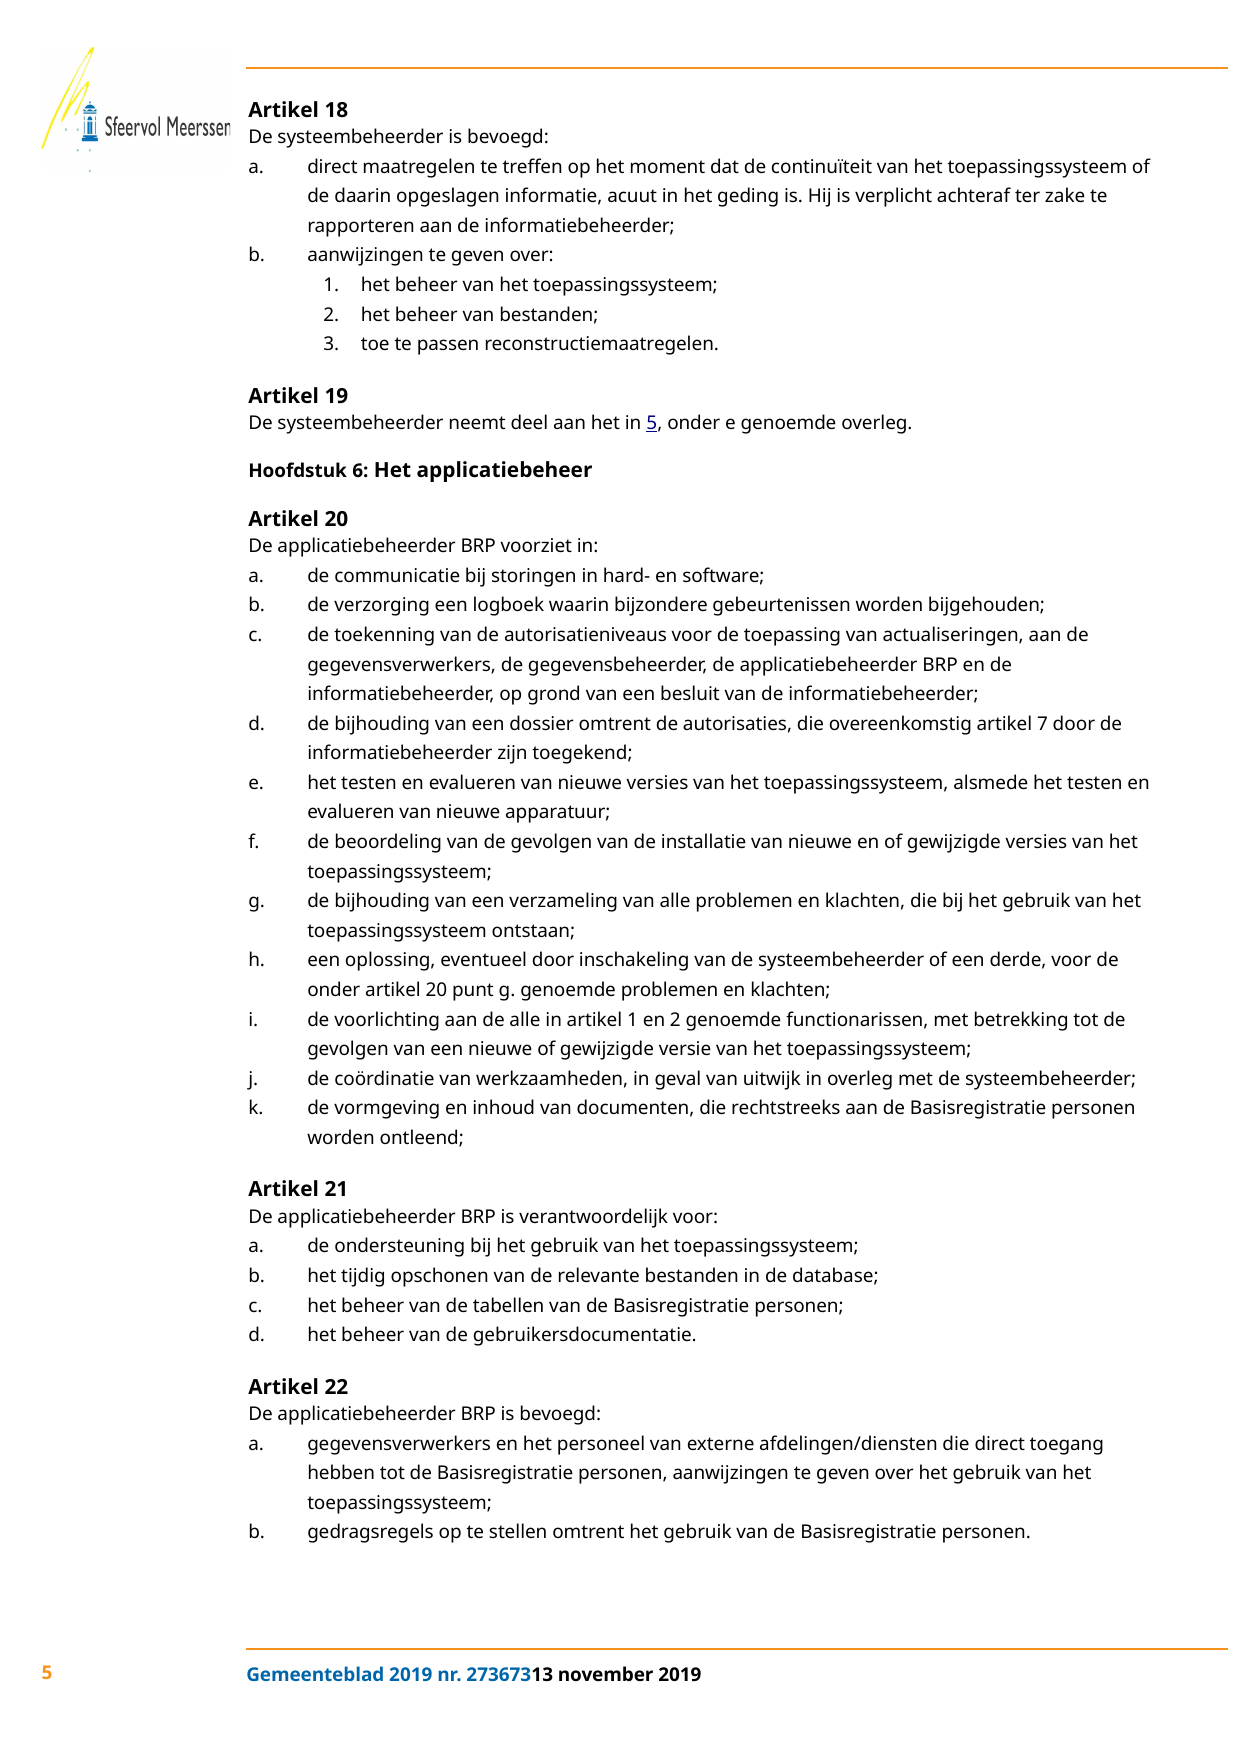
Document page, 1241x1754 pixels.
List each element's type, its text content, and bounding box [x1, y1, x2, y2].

text Artikel 21 [248, 1174, 1152, 1203]
list het beheer van het toepassingssysteem; [323, 271, 1152, 297]
text Artikel 19 [248, 381, 1152, 409]
list de toekenning van de autorisatieniveaus voor de toepassing van actualiseringen, aan de gegevensverwerkers, de gegevensbeheerder, de applicatiebeheerder BRP en de informatiebeheerder, op grond van een besluit van de informatiebeheerder; [248, 621, 1152, 706]
list de bijhouding van een dossier omtrent de autorisaties, die overeenkomstig artikel 7 door de informatiebeheerder zijn toegekend; [248, 710, 1152, 765]
list het beheer van de gebruikersdocumentatie. [248, 1321, 1152, 1347]
list de vormgeving en inhoud van documenten, die rechtstreeks aan de Basisregistratie personen worden ontleend; [248, 1094, 1152, 1150]
list de voorlichting aan de alle in artikel 1 en 2 genoemde functionarissen, met betrekking tot de gevolgen van een nieuwe of gewijzigde versie van het toepassingssysteem; [248, 1006, 1152, 1061]
list het tijdig opschonen van de relevante bestanden in de database; [248, 1262, 1152, 1288]
text De systeembeheerder is bevoegd: [248, 123, 1152, 149]
list gedragsregels op te stellen omtrent het gebruik van de Basisregistratie personen. [248, 1518, 1152, 1544]
list de ondersteuning bij het gebruik van het toepassingssysteem; [248, 1233, 1152, 1258]
text De applicatiebeheerder BRP voorziet in: [248, 532, 1152, 558]
list aanwijzingen te geven over: [248, 242, 1152, 267]
list het beheer van bestanden; [323, 301, 1152, 326]
list de bijhouding van een verzameling van alle problemen en klachten, die bij het gebruik van het toepassingssysteem ontstaan; [248, 887, 1152, 943]
list de coördinatie van werkzaamheden, in geval van uitwijk in overleg met de systeembeheerder; [248, 1065, 1152, 1091]
list de communicatie bij storingen in hard- en software; [248, 562, 1152, 588]
list de beoordeling van de gevolgen van de installatie van nieuwe en of gewijzigde versies van het toepassingssysteem; [248, 828, 1152, 884]
text De systeembeheerder neemt deel aan het in 5, onder e genoemde overleg. [248, 409, 1152, 435]
list een oplossing, eventueel door inschakeling van de systeembeheerder of een derde, voor de onder artikel 20 punt g. genoemde problemen en klachten; [248, 947, 1152, 1002]
text De applicatiebeheerder BRP is verantwoordelijk voor: [248, 1203, 1152, 1229]
list het beheer van de tabellen van de Basisregistratie personen; [248, 1292, 1152, 1317]
list toe te passen reconstructiemaatregelen. [323, 330, 1152, 356]
list direct maatregelen te treffen op het moment dat de continuïteit van het toepassingssysteem of de daarin opgeslagen informatie, acuut in het geding is. Hij is verplicht achteraf ter zake te rapporteren aan de informatiebeheerder; [248, 153, 1152, 238]
list de verzorging een logboek waarin bijzondere gebeurtenissen worden bijgehouden; [248, 592, 1152, 617]
list het testen en evalueren van nieuwe versies van het toepassingssysteem, alsmede het testen en evalueren van nieuwe apparatuur; [248, 769, 1152, 824]
text Artikel 18 [248, 95, 1152, 123]
text Artikel 20 [248, 504, 1152, 532]
text Artikel 22 [248, 1372, 1152, 1400]
text Hoofdstuk 6: Het applicatiebeheer [248, 455, 1152, 483]
list gegevensverwerkers en het personeel van externe afdelingen/diensten die direct toegang hebben tot de Basisregistratie personen, aanwijzingen te geven over het gebruik van het toepassingssysteem; [248, 1430, 1152, 1515]
text De applicatiebeheerder BRP is bevoegd: [248, 1400, 1152, 1426]
picture [41, 47, 231, 172]
